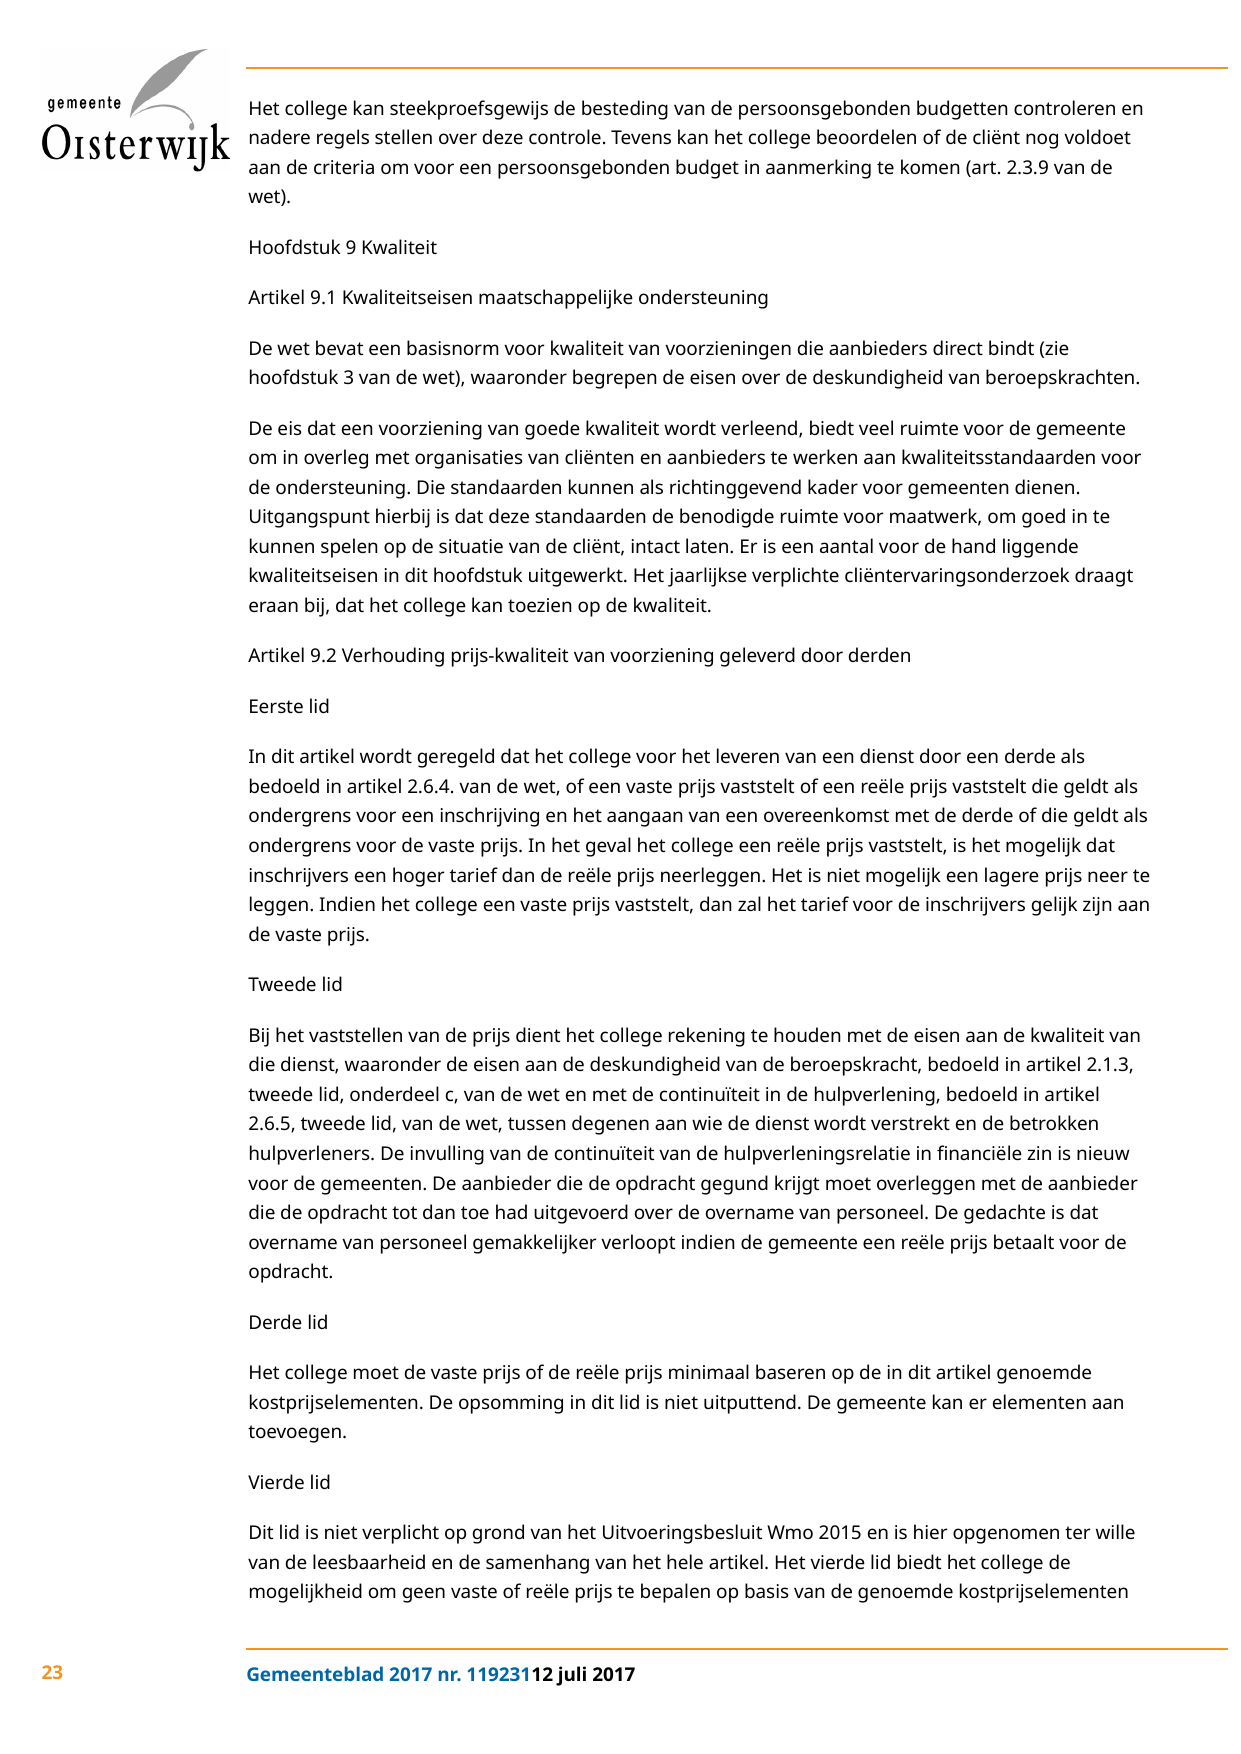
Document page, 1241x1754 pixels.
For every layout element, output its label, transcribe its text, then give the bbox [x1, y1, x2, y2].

picture [41, 47, 231, 172]
text Tweede lid [248, 971, 1152, 997]
text Bij het vaststellen van de prijs dient het college rekening te houden met de eisen aan de kwaliteit van die dienst, waaronder de eisen aan de deskundigheid van de beroepskracht, bedoeld in artikel 2.1.3, tweede lid, onderdeel c, van de wet en met de continuïteit in de hulpverlening, bedoeld in artikel 2.6.5, tweede lid, van de wet, tussen degenen aan wie de dienst wordt verstrekt en de betrokken hulpverleners. De invulling van de continuïteit van de hulpverleningsrelatie in financiële zin is nieuw voor de gemeenten. De aanbieder die de opdracht gegund krijgt moet overleggen met de aanbieder die de opdracht tot dan toe had uitgevoerd over de overname van personeel. De gedachte is dat overname van personeel gemakkelijker verloopt indien de gemeente een reële prijs betaalt voor de opdracht. [248, 1022, 1152, 1284]
text Dit lid is niet verplicht op grond van het Uitvoeringsbesluit Wmo 2015 en is hier opgenomen ter wille van de leesbaarheid en de samenhang van het hele artikel. Het vierde lid biedt het college de mogelijkheid om geen vaste of reële prijs te bepalen op basis van de genoemde kostprijselementen [248, 1519, 1152, 1604]
text Artikel 9.1 Kwaliteitseisen maatschappelijke ondersteuning [248, 284, 1152, 310]
text Artikel 9.2 Verhouding prijs-kwaliteit van voorziening geleverd door derden [248, 643, 1152, 668]
text Eerste lid [248, 693, 1152, 719]
text In dit artikel wordt geregeld dat het college voor het leveren van een dienst door een derde als bedoeld in artikel 2.6.4. van de wet, of een vaste prijs vaststelt of een reële prijs vaststelt die geldt als ondergrens voor een inschrijving en het aangaan van een overeenkomst met de derde of die geldt als ondergrens voor de vaste prijs. In het geval het college een reële prijs vaststelt, is het mogelijk dat inschrijvers een hoger tarief dan de reële prijs neerleggen. Het is niet mogelijk een lagere prijs neer te leggen. Indien het college een vaste prijs vaststelt, dan zal het tarief voor de inschrijvers gelijk zijn aan de vaste prijs. [248, 743, 1152, 947]
text De wet bevat een basisnorm voor kwaliteit van voorzieningen die aanbieders direct bindt (zie hoofdstuk 3 van de wet), waaronder begrepen de eisen over de deskundigheid van beroepskrachten. [248, 335, 1152, 390]
text Vierde lid [248, 1469, 1152, 1495]
text De eis dat een voorziening van goede kwaliteit wordt verleend, biedt veel ruimte voor de gemeente om in overleg met organisaties van cliënten en aanbieders te werken aan kwaliteitsstandaarden voor de ondersteuning. Die standaarden kunnen als richtinggevend kader voor gemeenten dienen. Uitgangspunt hierbij is dat deze standaarden de benodigde ruimte voor maatwerk, om goed in te kunnen spelen op de situatie van de cliënt, intact laten. Er is een aantal voor de hand liggende kwaliteitseisen in dit hoofdstuk uitgewerkt. Het jaarlijkse verplichte cliëntervaringsonderzoek draagt eraan bij, dat het college kan toezien op de kwaliteit. [248, 415, 1152, 618]
text Derde lid [248, 1309, 1152, 1335]
text Het college moet de vaste prijs of de reële prijs minimaal baseren op de in dit artikel genoemde kostprijselementen. De opsomming in dit lid is niet uitputtend. De gemeente kan er elementen aan toevoegen. [248, 1359, 1152, 1444]
text Hoofdstuk 9 Kwaliteit [248, 234, 1152, 260]
text Het college kan steekproefsgewijs de besteding van de persoonsgebonden budgetten controleren en nadere regels stellen over deze controle. Tevens kan het college beoordelen of de cliënt nog voldoet aan de criteria om voor een persoonsgebonden budget in aanmerking te komen (art. 2.3.9 van de wet). [248, 95, 1152, 209]
